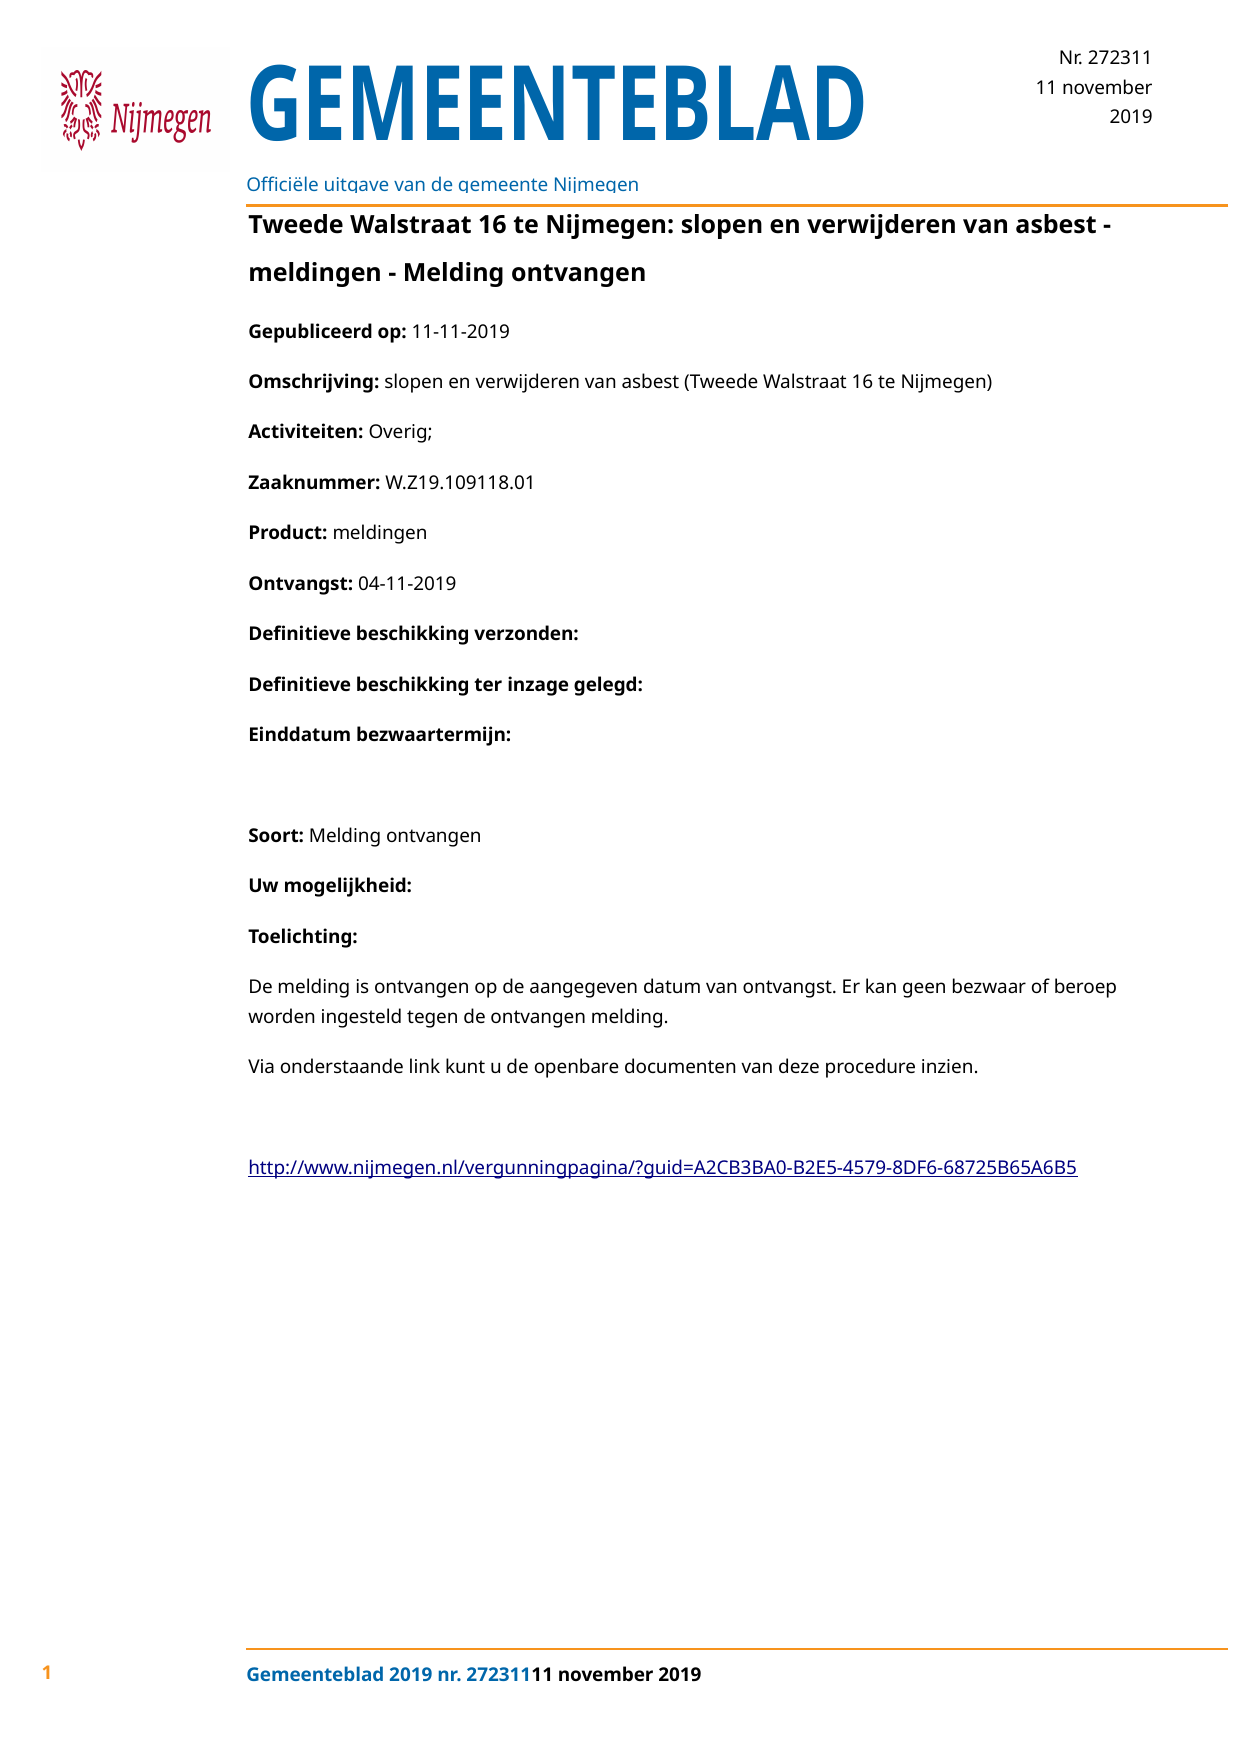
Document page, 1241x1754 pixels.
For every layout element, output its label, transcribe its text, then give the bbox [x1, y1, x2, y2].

picture [41, 47, 231, 172]
text Product: meldingen [248, 519, 1152, 545]
text Zaaknummer: W.Z19.109118.01 [248, 469, 1152, 495]
text Ontvangst: 04-11-2019 [248, 570, 1152, 596]
text Gepubliceerd op: 11-11-2019 [248, 318, 1152, 344]
text Einddatum bezwaartermijn: [248, 721, 1152, 747]
text Soort: Melding ontvangen [248, 822, 1152, 848]
text Omschrijving: slopen en verwijderen van asbest (Tweede Walstraat 16 te Nijmegen) [248, 368, 1152, 394]
text Definitieve beschikking ter inzage gelegd: [248, 671, 1152, 697]
text Via onderstaande link kunt u de openbare documenten van deze procedure inzien. [248, 1053, 1152, 1079]
text Toelichting: [248, 923, 1152, 949]
text http://www.nijmegen.nl/vergunningpagina/?guid=A2CB3BA0-B2E5-4579-8DF6-68725B65A6B5 [248, 1154, 1152, 1180]
text De melding is ontvangen op de aangegeven datum van ontvangst. Er kan geen bezwaar of beroep worden ingesteld tegen de ontvangen melding. [248, 973, 1152, 1029]
text Activiteiten: Overig; [248, 419, 1152, 444]
text Definitieve beschikking verzonden: [248, 620, 1152, 646]
text Tweede Walstraat 16 te Nijmegen: slopen en verwijderen van asbest - meldingen - Melding ontvangen [248, 207, 1152, 288]
text Uw mogelijkheid: [248, 872, 1152, 898]
